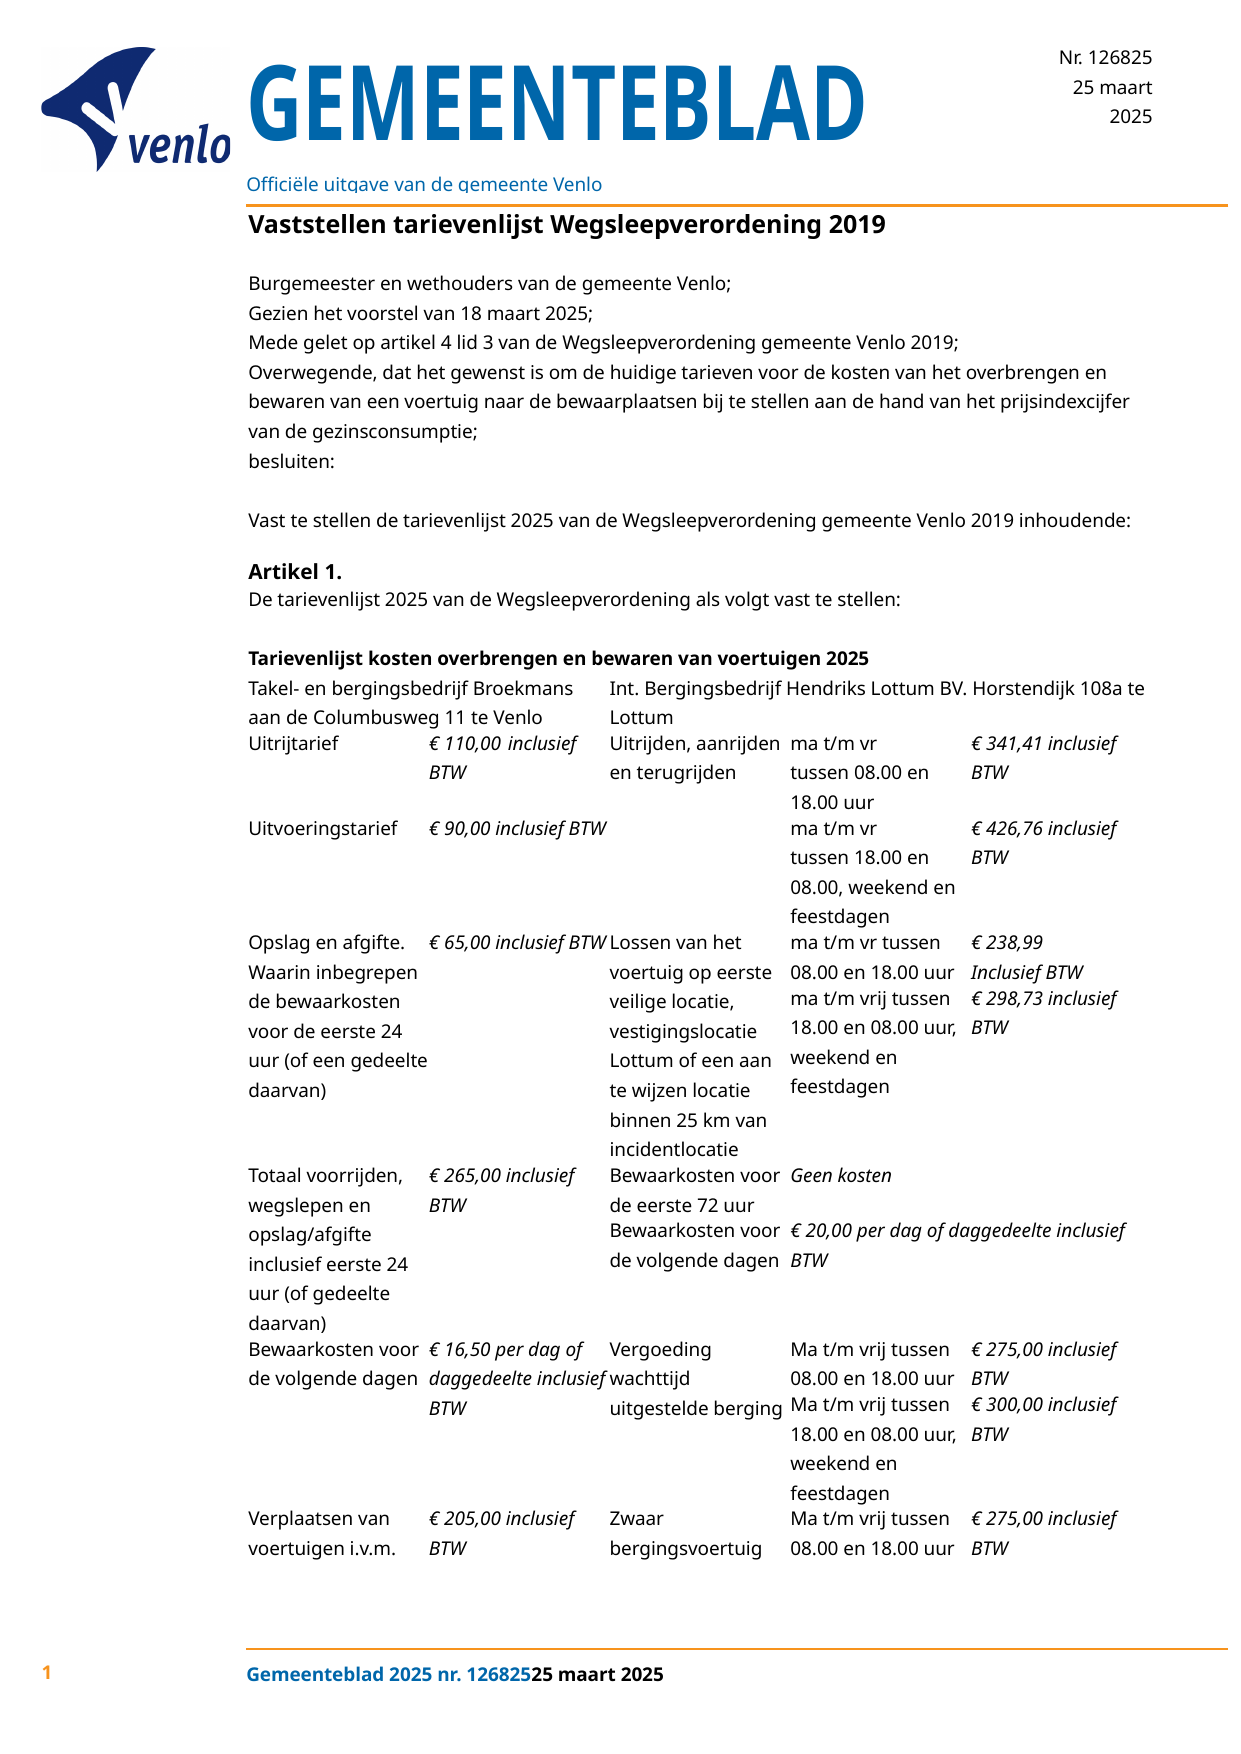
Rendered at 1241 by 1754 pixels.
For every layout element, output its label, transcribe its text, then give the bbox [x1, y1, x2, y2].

table_cell Opslag en afgifte. Waarin inbegrepen de bewaarkosten voor de eerste 24 uur (of een gedeelte daarvan) [248, 929, 429, 1162]
table_cell ma t/m vrij tussen 18.00 en 08.00 uur, weekend en feestdagen [790, 985, 971, 1162]
text Burgemeester en wethouders van de gemeente Venlo; [248, 270, 1152, 296]
text besluiten: [248, 448, 1152, 473]
table_cell Zwaar bergingsvoertuig [609, 1506, 790, 1561]
table_cell € 205,00 inclusief BTW [429, 1506, 609, 1561]
table_cell Uitrijden, aanrijden en terugrijden [609, 730, 790, 929]
table_cell Bewaarkosten voor de eerste 72 uur [609, 1162, 790, 1217]
table_cell € 300,00 inclusief BTW [971, 1391, 1152, 1506]
table_cell Totaal voorrijden, wegslepen en opslag/afgifte inclusief eerste 24 uur (of gedeelte daarvan) [248, 1162, 429, 1336]
table_header Takel- en bergingsbedrijf Broekmans aan de Columbusweg 11 te Venlo [248, 675, 609, 730]
table_cell Uitvoeringstarief [248, 815, 429, 929]
table_cell ma t/m vr tussen 08.00 en 18.00 uur [790, 730, 971, 815]
table_cell Ma t/m vrij tussen 08.00 en 18.00 uur [790, 1506, 971, 1561]
table_cell Ma t/m vrij tussen 18.00 en 08.00 uur, weekend en feestdagen [790, 1391, 971, 1506]
table_cell € 65,00 inclusief BTW [429, 929, 609, 1162]
picture [41, 47, 231, 172]
table_cell Ma t/m vrij tussen 08.00 en 18.00 uur [790, 1336, 971, 1391]
table_cell Vergoeding wachttijd uitgestelde berging [609, 1336, 790, 1506]
text Vaststellen tarievenlijst Wegsleepverordening 2019 [248, 207, 1152, 241]
table_cell € 275,00 inclusief BTW [971, 1336, 1152, 1391]
table_cell € 298,73 inclusief BTW [971, 985, 1152, 1162]
table_cell Bewaarkosten voor de volgende dagen [609, 1218, 790, 1336]
text Tarievenlijst kosten overbrengen en bewaren van voertuigen 2025 [248, 645, 1152, 671]
text Gezien het voorstel van 18 maart 2025; [248, 300, 1152, 326]
text Mede gelet op artikel 4 lid 3 van de Wegsleepverordening gemeente Venlo 2019; [248, 329, 1152, 355]
table_cell € 265,00 inclusief BTW [429, 1162, 609, 1336]
text Artikel 1. [248, 557, 1152, 586]
text Overwegende, dat het gewenst is om de huidige tarieven voor de kosten van het overbrengen en bewaren van een voertuig naar de bewaarplaatsen bij te stellen aan de hand van het prijsindexcijfer van de gezinsconsumptie; [248, 359, 1152, 444]
table_cell € 90,00 inclusief BTW [429, 815, 609, 929]
table_cell ma t/m vr tussen 18.00 en 08.00, weekend en feestdagen [790, 815, 971, 929]
table_cell Lossen van het voertuig op eerste veilige locatie, vestigingslocatie Lottum of een aan te wijzen locatie binnen 25 km van incidentlocatie [609, 929, 790, 1162]
table_cell € 20,00 per dag of daggedeelte inclusief BTW [790, 1218, 1152, 1336]
table_cell € 16,50 per dag of daggedeelte inclusief BTW [429, 1336, 609, 1506]
table_header Int. Bergingsbedrijf Hendriks Lottum BV. Horstendijk 108a te Lottum [609, 675, 1152, 730]
table_cell € 341,41 inclusief BTW [971, 730, 1152, 815]
text De tarievenlijst 2025 van de Wegsleepverordening als volgt vast te stellen: [248, 586, 1152, 612]
table_cell € 110,00 inclusief BTW [429, 730, 609, 815]
table_cell Geen kosten [790, 1162, 1152, 1217]
table_cell ma t/m vr tussen 08.00 en 18.00 uur [790, 929, 971, 985]
text Vast te stellen de tarievenlijst 2025 van de Wegsleepverordening gemeente Venlo 2019 inhoudende: [248, 507, 1152, 533]
table_cell € 238,99 Inclusief BTW [971, 929, 1152, 985]
table_cell Bewaarkosten voor de volgende dagen [248, 1336, 429, 1506]
table_cell € 426,76 inclusief BTW [971, 815, 1152, 929]
table_cell Verplaatsen van voertuigen i.v.m. [248, 1506, 429, 1561]
table_cell Uitrijtarief [248, 730, 429, 815]
table_cell € 275,00 inclusief BTW [971, 1506, 1152, 1561]
